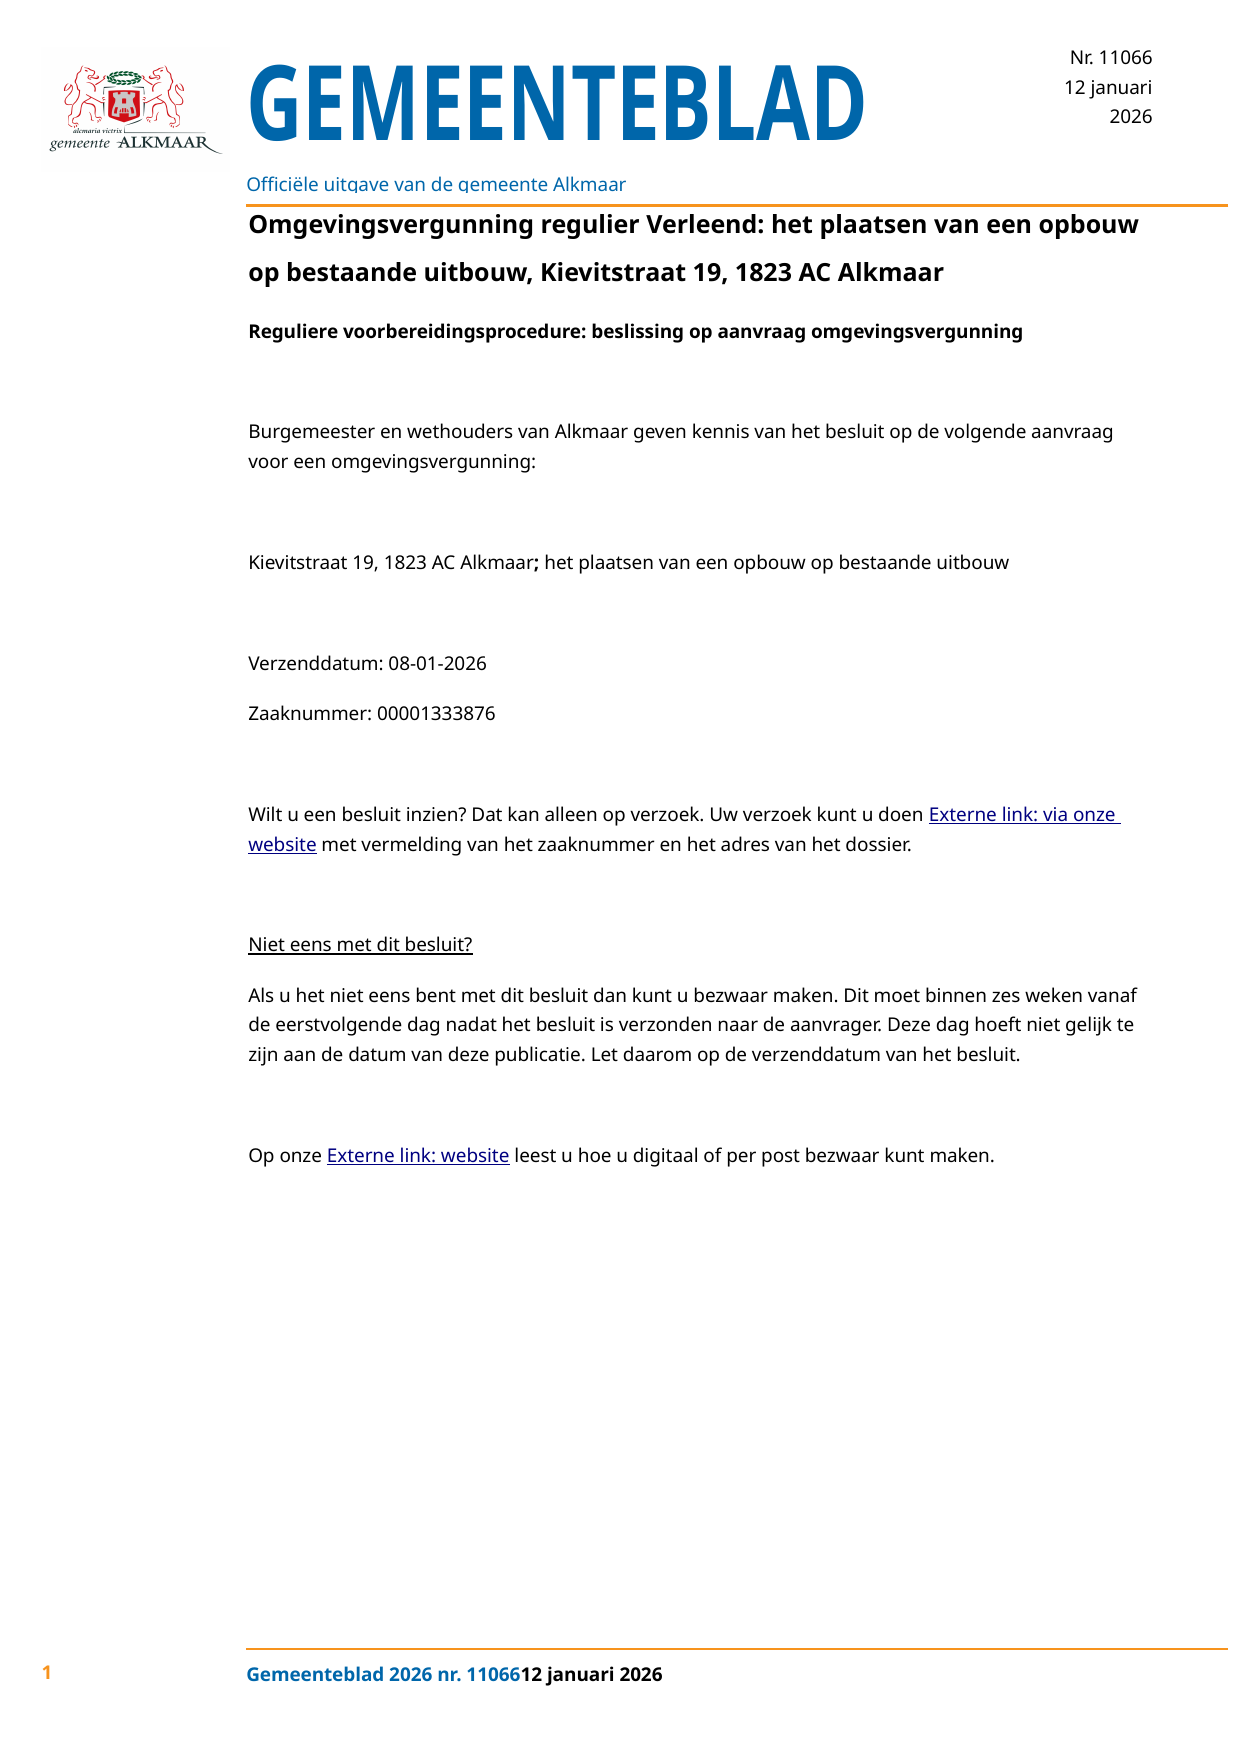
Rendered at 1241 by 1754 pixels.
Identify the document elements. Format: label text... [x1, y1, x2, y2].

text Op onze Externe link: website leest u hoe u digitaal of per post bezwaar kunt maken. [248, 1142, 1152, 1168]
text Burgemeester en wethouders van Alkmaar geven kennis van het besluit op de volgende aanvraag voor een omgevingsvergunning: [248, 419, 1152, 474]
text Wilt u een besluit inzien? Dat kan alleen op verzoek. Uw verzoek kunt u doen Externe link: via onze website met vermelding van het zaaknummer en het adres van het dossier. [248, 801, 1152, 857]
text Niet eens met dit besluit? [248, 932, 1152, 957]
text Verzenddatum: 08-01-2026 [248, 650, 1152, 676]
text Omgevingsvergunning regulier Verleend: het plaatsen van een opbouw op bestaande uitbouw, Kievitstraat 19, 1823 AC Alkmaar [248, 207, 1152, 288]
text Zaaknummer: 00001333876 [248, 700, 1152, 726]
text Als u het niet eens bent met dit besluit dan kunt u bezwaar maken. Dit moet binnen zes weken vanaf de eerstvolgende dag nadat het besluit is verzonden naar de aanvrager. Deze dag hoeft niet gelijk te zijn aan de datum van deze publicatie. Let daarom op de verzenddatum van het besluit. [248, 982, 1152, 1067]
text Kievitstraat 19, 1823 AC Alkmaar; het plaatsen van een opbouw op bestaande uitbouw [248, 549, 1152, 575]
text Reguliere voorbereidingsprocedure: beslissing op aanvraag omgevingsvergunning [248, 318, 1152, 344]
picture [41, 47, 231, 172]
